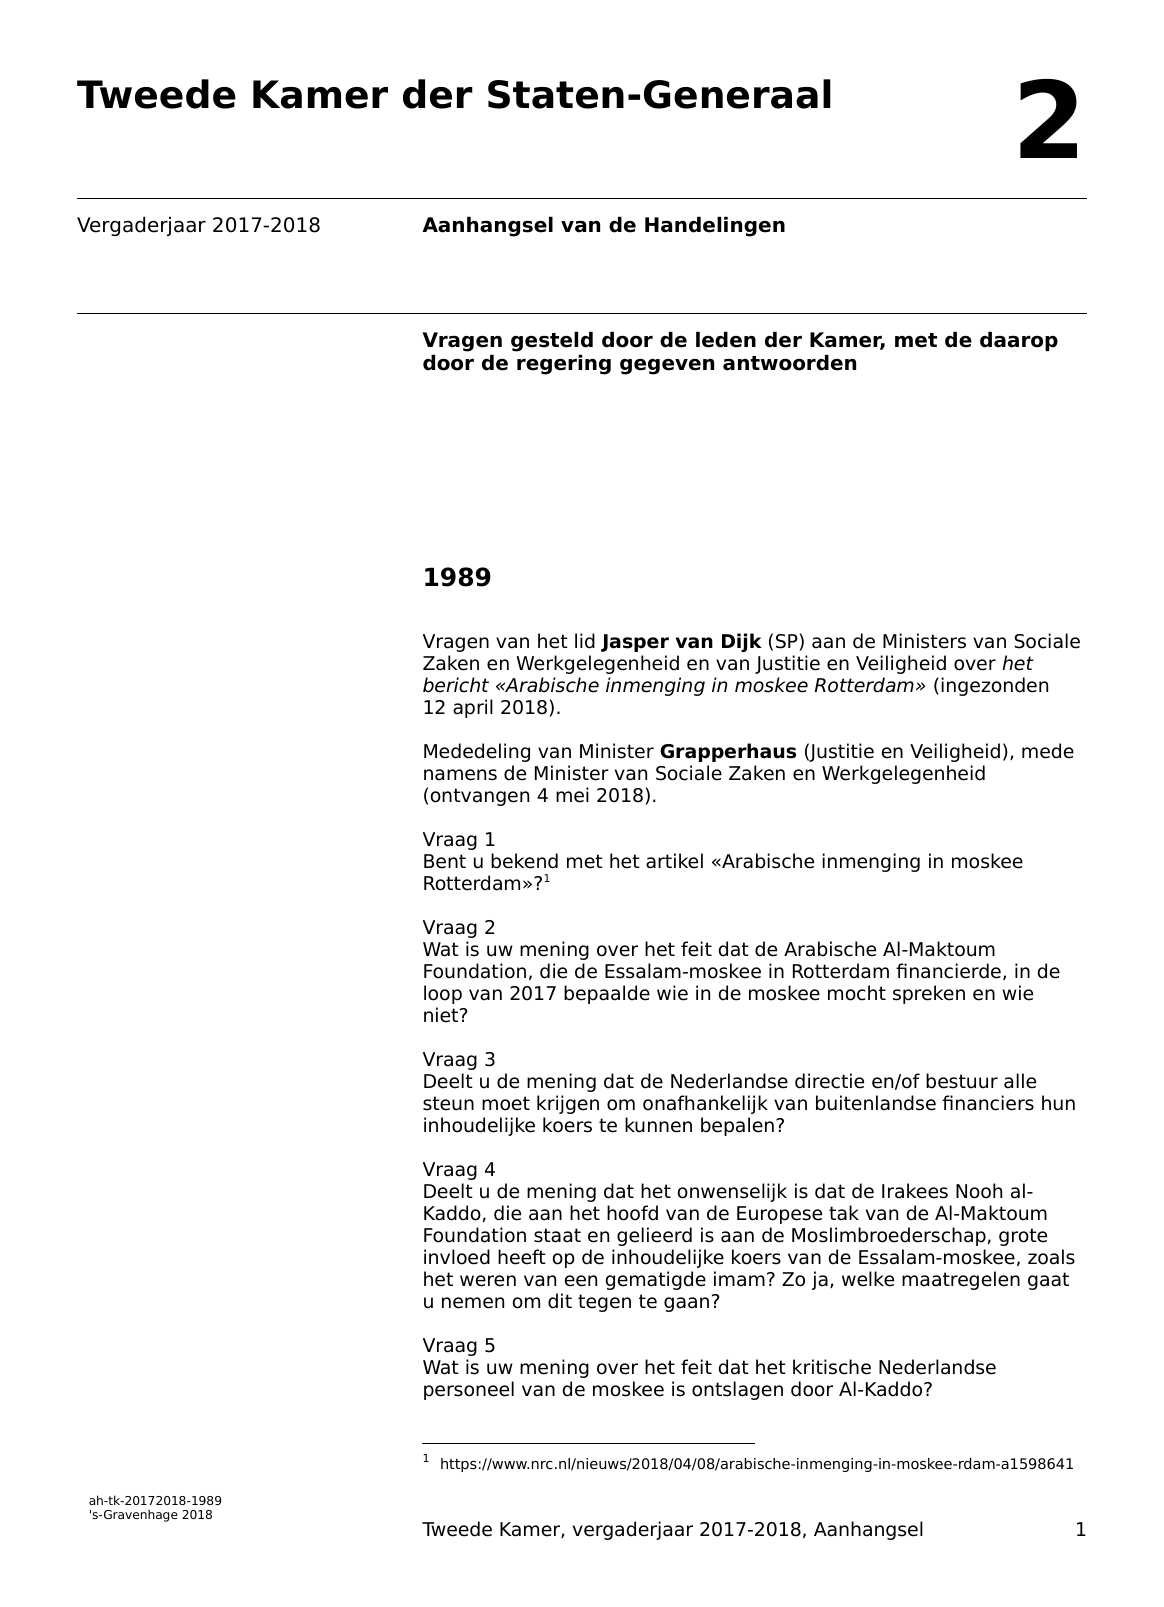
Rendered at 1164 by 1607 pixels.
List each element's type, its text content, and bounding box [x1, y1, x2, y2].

table_cell Vergaderjaar 2017-2018 [77, 199, 422, 313]
text Vraag 5 [422, 1335, 1087, 1357]
text Wat is uw mening over het feit dat het kritische Nederlandse personeel van de moskee is ontslagen door Al-Kaddo? [422, 1357, 1087, 1401]
table_cell Aanhangsel van de Handelingen [422, 199, 1087, 313]
text Vraag 1 [422, 829, 1087, 851]
text Vraag 2 [422, 917, 1087, 939]
text Vraag 3 [422, 1049, 1087, 1071]
text Mededeling van Minister Grapperhaus (Justitie en Veiligheid), mede namens de Minister van Sociale Zaken en Werkgelegenheid (ontvangen 4 mei 2018). [422, 741, 1087, 807]
table_cell [77, 314, 422, 376]
text Wat is uw mening over het feit dat de Arabische Al-Maktoum Foundation, die de Essalam-moskee in Rotterdam financierde, in de loop van 2017 bepaalde wie in de moskee mocht spreken en wie niet? [422, 939, 1087, 1027]
text Vraag 4 [422, 1159, 1087, 1181]
text Vragen van het lid Jasper van Dijk (SP) aan de Ministers van Sociale Zaken en Werkgelegenheid en van Justitie en Veiligheid over het bericht «Arabische inmenging in moskee Rotterdam» (ingezonden 12 april 2018). [422, 631, 1087, 718]
table_header 2 [886, 59, 1087, 198]
text 1989 [422, 563, 1087, 592]
text ah-tk-20172018-1989 [88, 1494, 323, 1508]
text https://www.nrc.nl/nieuws/2018/04/08/arabische-inmenging-in-moskee-rdam-a1598641 [422, 1452, 1087, 1474]
text Bent u bekend met het artikel «Arabische inmenging in moskee Rotterdam»? [422, 851, 1087, 895]
table_cell Vragen gesteld door de leden der Kamer, met de daarop door de regering gegeven antwoorden [422, 314, 1087, 376]
text 's-Gravenhage 2018 [88, 1508, 323, 1522]
text Deelt u de mening dat het onwenselijk is dat de Irakees Nooh al-Kaddo, die aan het hoofd van de Europese tak van de Al-Maktoum Foundation staat en gelieerd is aan de Moslimbroederschap, grote invloed heeft op de inhoudelijke koers van de Essalam-moskee, zoals het weren van een gematigde imam? Zo ja, welke maatregelen gaat u nemen om dit tegen te gaan? [422, 1181, 1087, 1313]
text Deelt u de mening dat de Nederlandse directie en/of bestuur alle steun moet krijgen om onafhankelijk van buitenlandse financiers hun inhoudelijke koers te kunnen bepalen? [422, 1071, 1087, 1137]
table_header Tweede Kamer der Staten-Generaal [77, 59, 886, 198]
